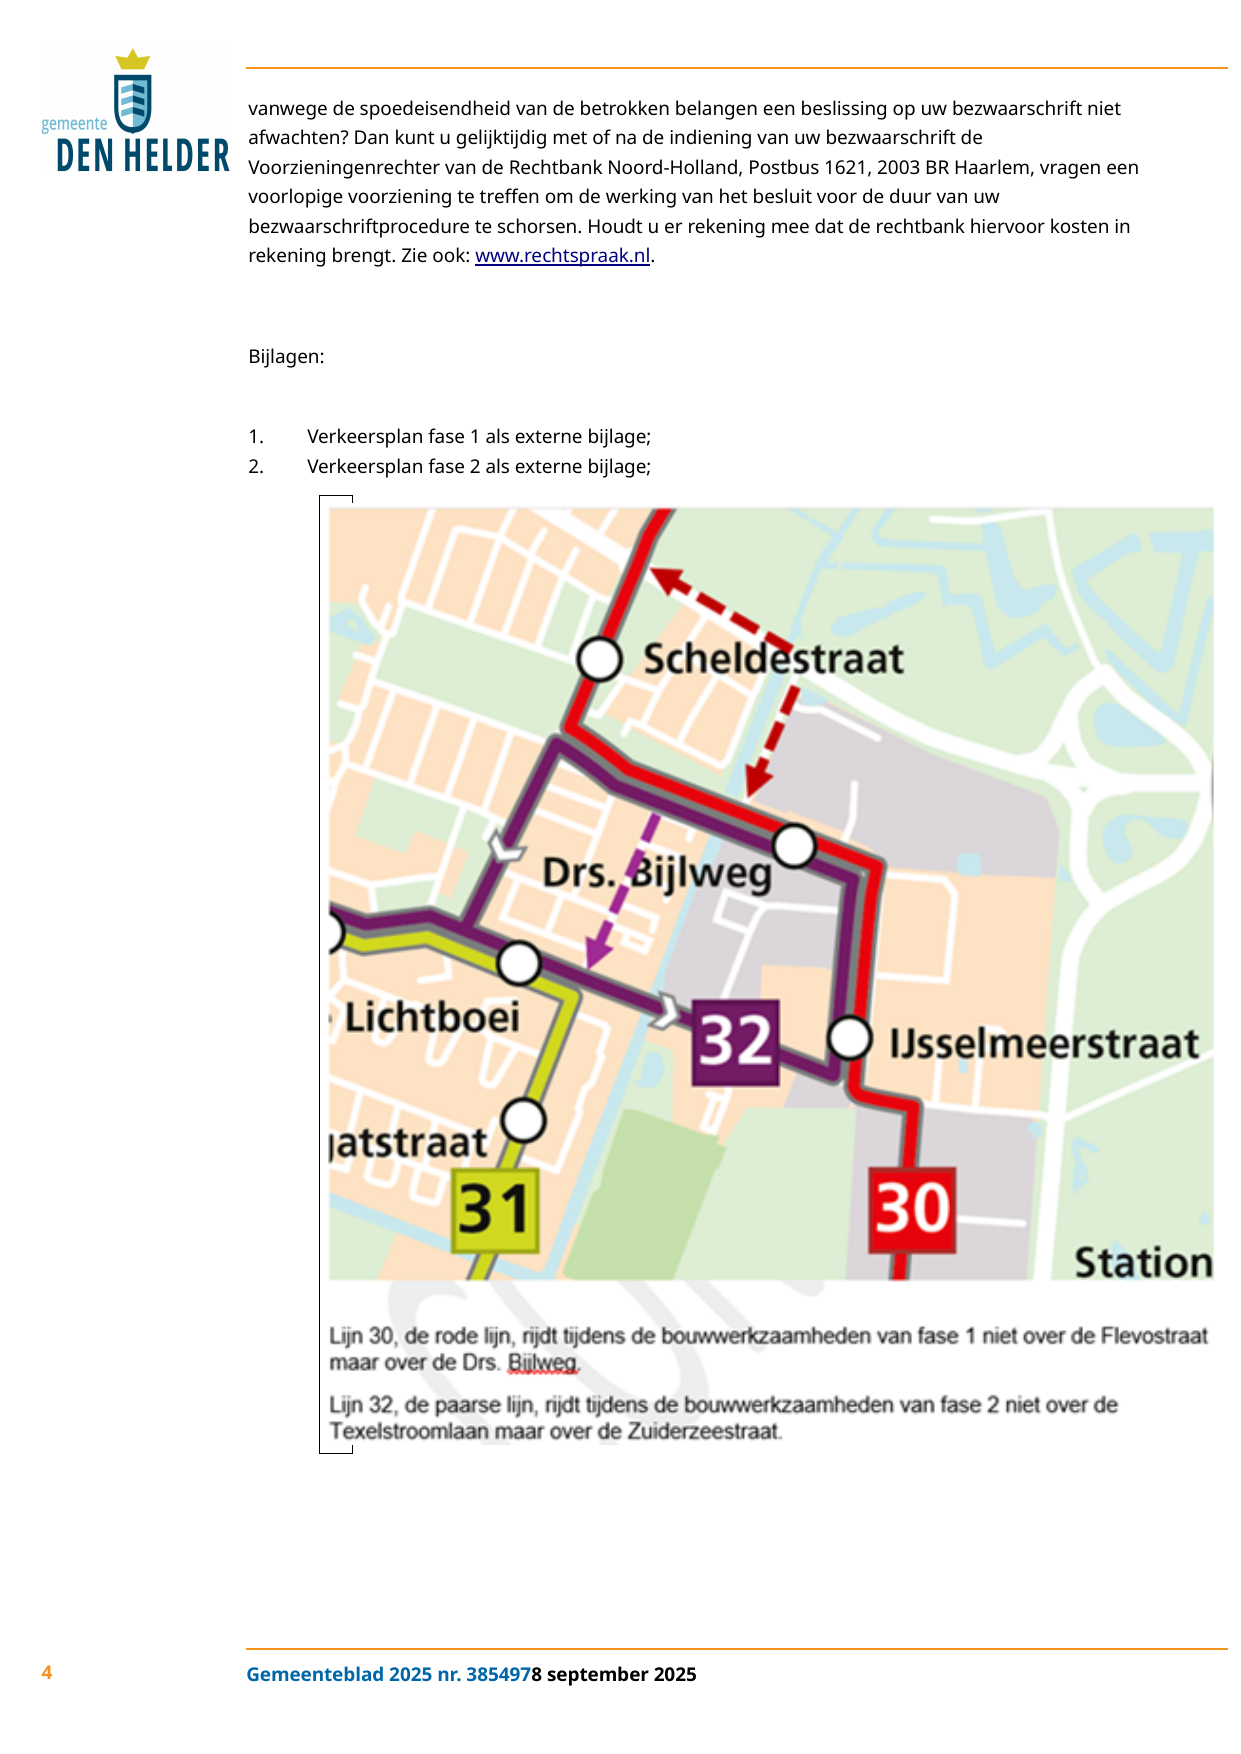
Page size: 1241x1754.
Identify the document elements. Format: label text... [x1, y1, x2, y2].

text vanwege de spoedeisendheid van de betrokken belangen een beslissing op uw bezwaarschrift niet afwachten? Dan kunt u gelijktijdig met of na de indiening van uw bezwaarschrift de Voorzieningenrechter van de Rechtbank Noord-Holland, Postbus 1621, 2003 BR Haarlem, vragen een voorlopige voorziening te treffen om de werking van het besluit voor de duur van uw bezwaarschriftprocedure te schorsen. Houdt u er rekening mee dat de rechtbank hiervoor kosten in rekening brengt. Zie ook: www.rechtspraak.nl. [248, 95, 1152, 268]
list Verkeersplan fase 2 als externe bijlage; [248, 453, 1152, 479]
picture [100, 154, 106, 172]
picture [130, 157, 135, 172]
picture [41, 47, 231, 172]
picture [220, 160, 224, 172]
picture [63, 144, 68, 165]
picture [327, 503, 1214, 1445]
picture [182, 144, 187, 165]
list Verkeersplan fase 1 als externe bijlage; [248, 423, 1152, 449]
text Bijlagen: [248, 343, 1152, 369]
